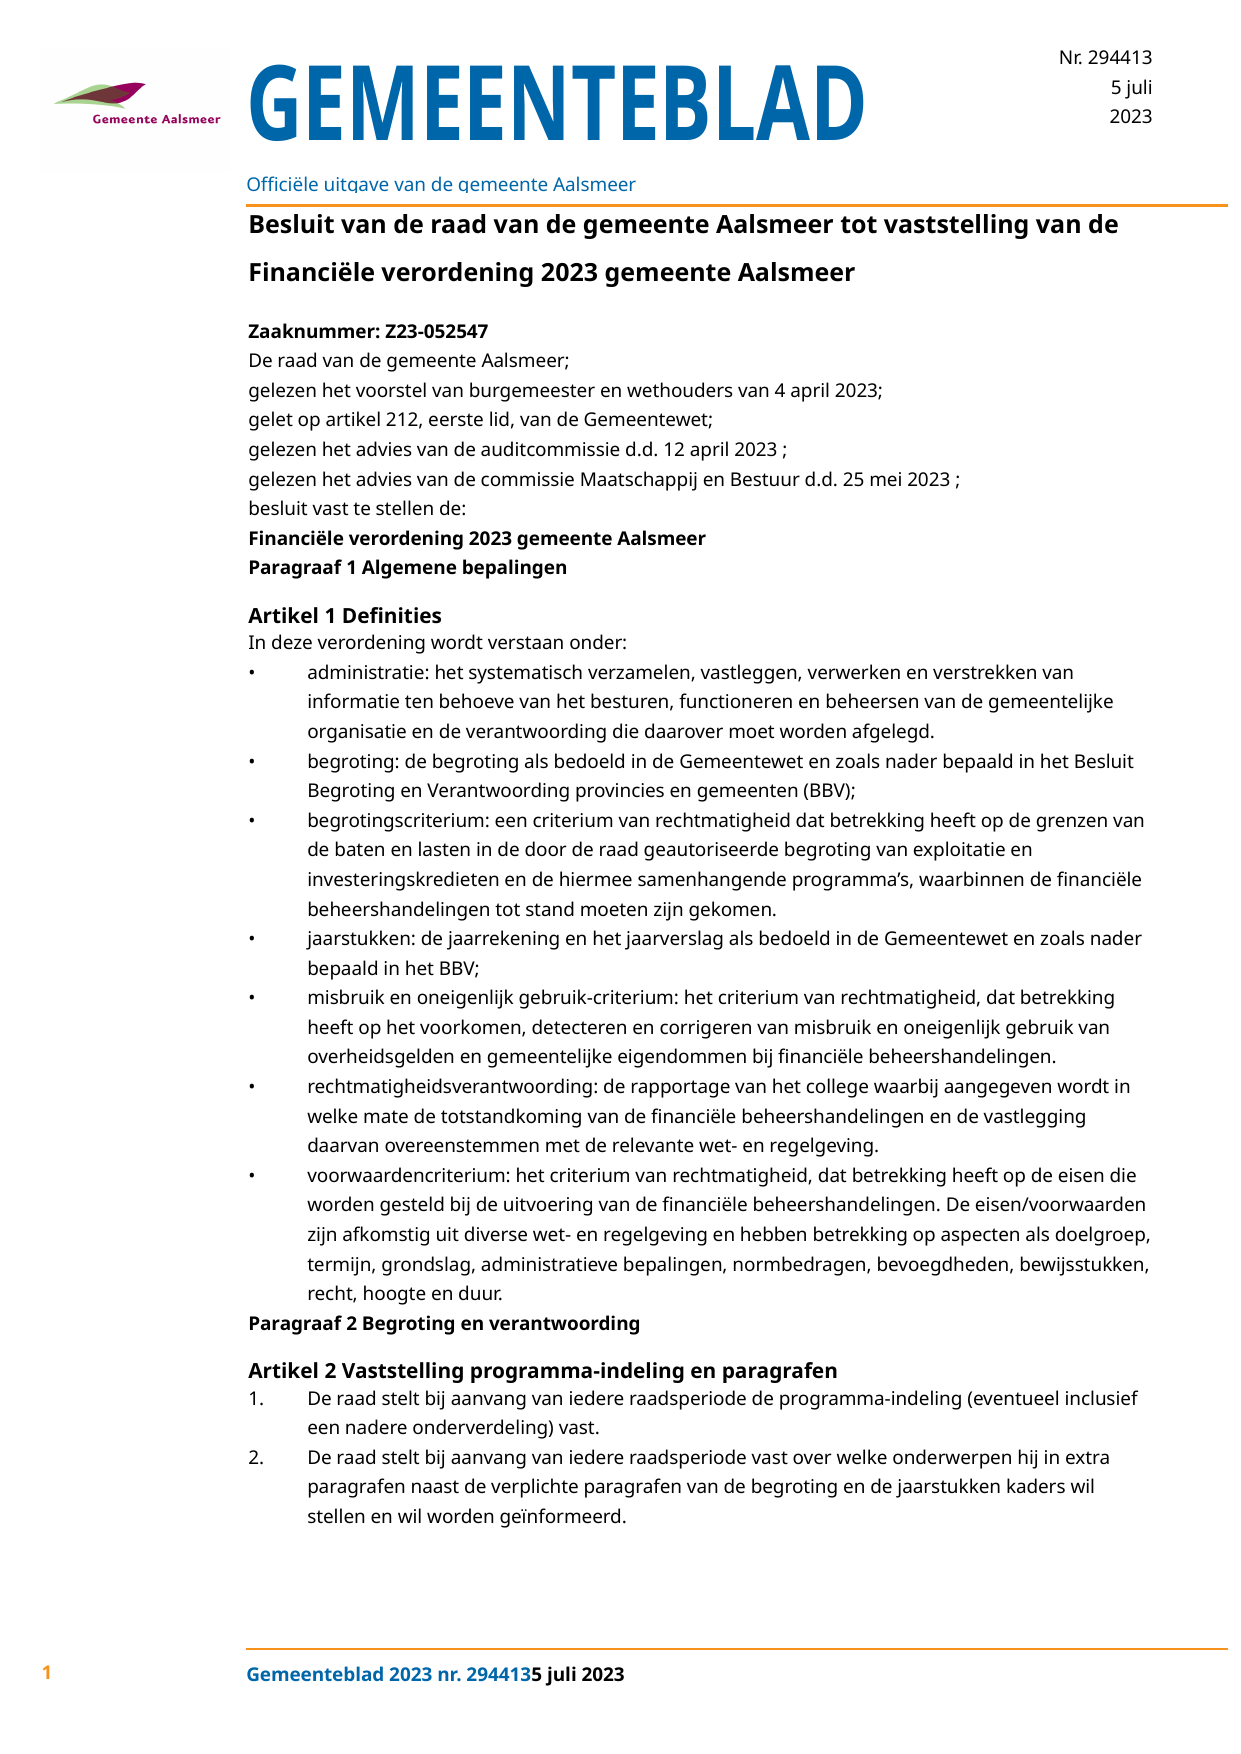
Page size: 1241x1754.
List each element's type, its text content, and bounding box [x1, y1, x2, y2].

list jaarstukken: de jaarrekening en het jaarverslag als bedoeld in de Gemeentewet en zoals nader bepaald in het BBV; [248, 925, 1152, 981]
text In deze verordening wordt verstaan onder: [248, 629, 1152, 655]
text De raad van de gemeente Aalsmeer; [248, 347, 1152, 373]
text besluit vast te stellen de: [248, 495, 1152, 521]
text Artikel 1 Definities [248, 601, 1152, 629]
list begrotingscriterium: een criterium van rechtmatigheid dat betrekking heeft op de grenzen van de baten en lasten in de door de raad geautoriseerde begroting van exploitatie en investeringskredieten en de hiermee samenhangende programma’s, waarbinnen de financiële beheershandelingen tot stand moeten zijn gekomen. [248, 807, 1152, 922]
list De raad stelt bij aanvang van iedere raadsperiode de programma-indeling (eventueel inclusief een nadere onderverdeling) vast. [248, 1385, 1152, 1440]
text gelezen het voorstel van burgemeester en wethouders van 4 april 2023; [248, 377, 1152, 403]
list begroting: de begroting als bedoeld in de Gemeentewet en zoals nader bepaald in het Besluit Begroting en Verantwoording provincies en gemeenten (BBV); [248, 748, 1152, 803]
text Artikel 2 Vaststelling programma-indeling en paragrafen [248, 1357, 1152, 1385]
text Paragraaf 1 Algemene bepalingen [248, 554, 1152, 580]
list administratie: het systematisch verzamelen, vastleggen, verwerken en verstrekken van informatie ten behoeve van het besturen, functioneren en beheersen van de gemeentelijke organisatie en de verantwoording die daarover moet worden afgelegd. [248, 659, 1152, 744]
list misbruik en oneigenlijk gebruik-criterium: het criterium van rechtmatigheid, dat betrekking heeft op het voorkomen, detecteren en corrigeren van misbruik en oneigenlijk gebruik van overheidsgelden en gemeentelijke eigendommen bij financiële beheershandelingen. [248, 984, 1152, 1069]
text gelet op artikel 212, eerste lid, van de Gemeentewet; [248, 407, 1152, 432]
list rechtmatigheidsverantwoording: de rapportage van het college waarbij aangegeven wordt in welke mate de totstandkoming van de financiële beheershandelingen en de vastlegging daarvan overeenstemmen met de relevante wet- en regelgeving. [248, 1073, 1152, 1158]
text gelezen het advies van de commissie Maatschappij en Bestuur d.d. 25 mei 2023 ; [248, 466, 1152, 492]
text gelezen het advies van de auditcommissie d.d. 12 april 2023 ; [248, 436, 1152, 462]
list De raad stelt bij aanvang van iedere raadsperiode vast over welke onderwerpen hij in extra paragrafen naast de verplichte paragrafen van de begroting en de jaarstukken kaders wil stellen en wil worden geïnformeerd. [248, 1444, 1152, 1529]
picture [41, 47, 231, 172]
text Zaaknummer: Z23-052547 [248, 318, 1152, 344]
text Besluit van de raad van de gemeente Aalsmeer tot vaststelling van de Financiële verordening 2023 gemeente Aalsmeer [248, 207, 1152, 288]
text Paragraaf 2 Begroting en verantwoording [248, 1310, 1152, 1336]
text Financiële verordening 2023 gemeente Aalsmeer [248, 525, 1152, 551]
list voorwaardencriterium: het criterium van rechtmatigheid, dat betrekking heeft op de eisen die worden gesteld bij de uitvoering van de financiële beheershandelingen. De eisen/voorwaarden zijn afkomstig uit diverse wet- en regelgeving en hebben betrekking op aspecten als doelgroep, termijn, grondslag, administratieve bepalingen, normbedragen, bevoegdheden, bewijsstukken, recht, hoogte en duur. [248, 1162, 1152, 1306]
